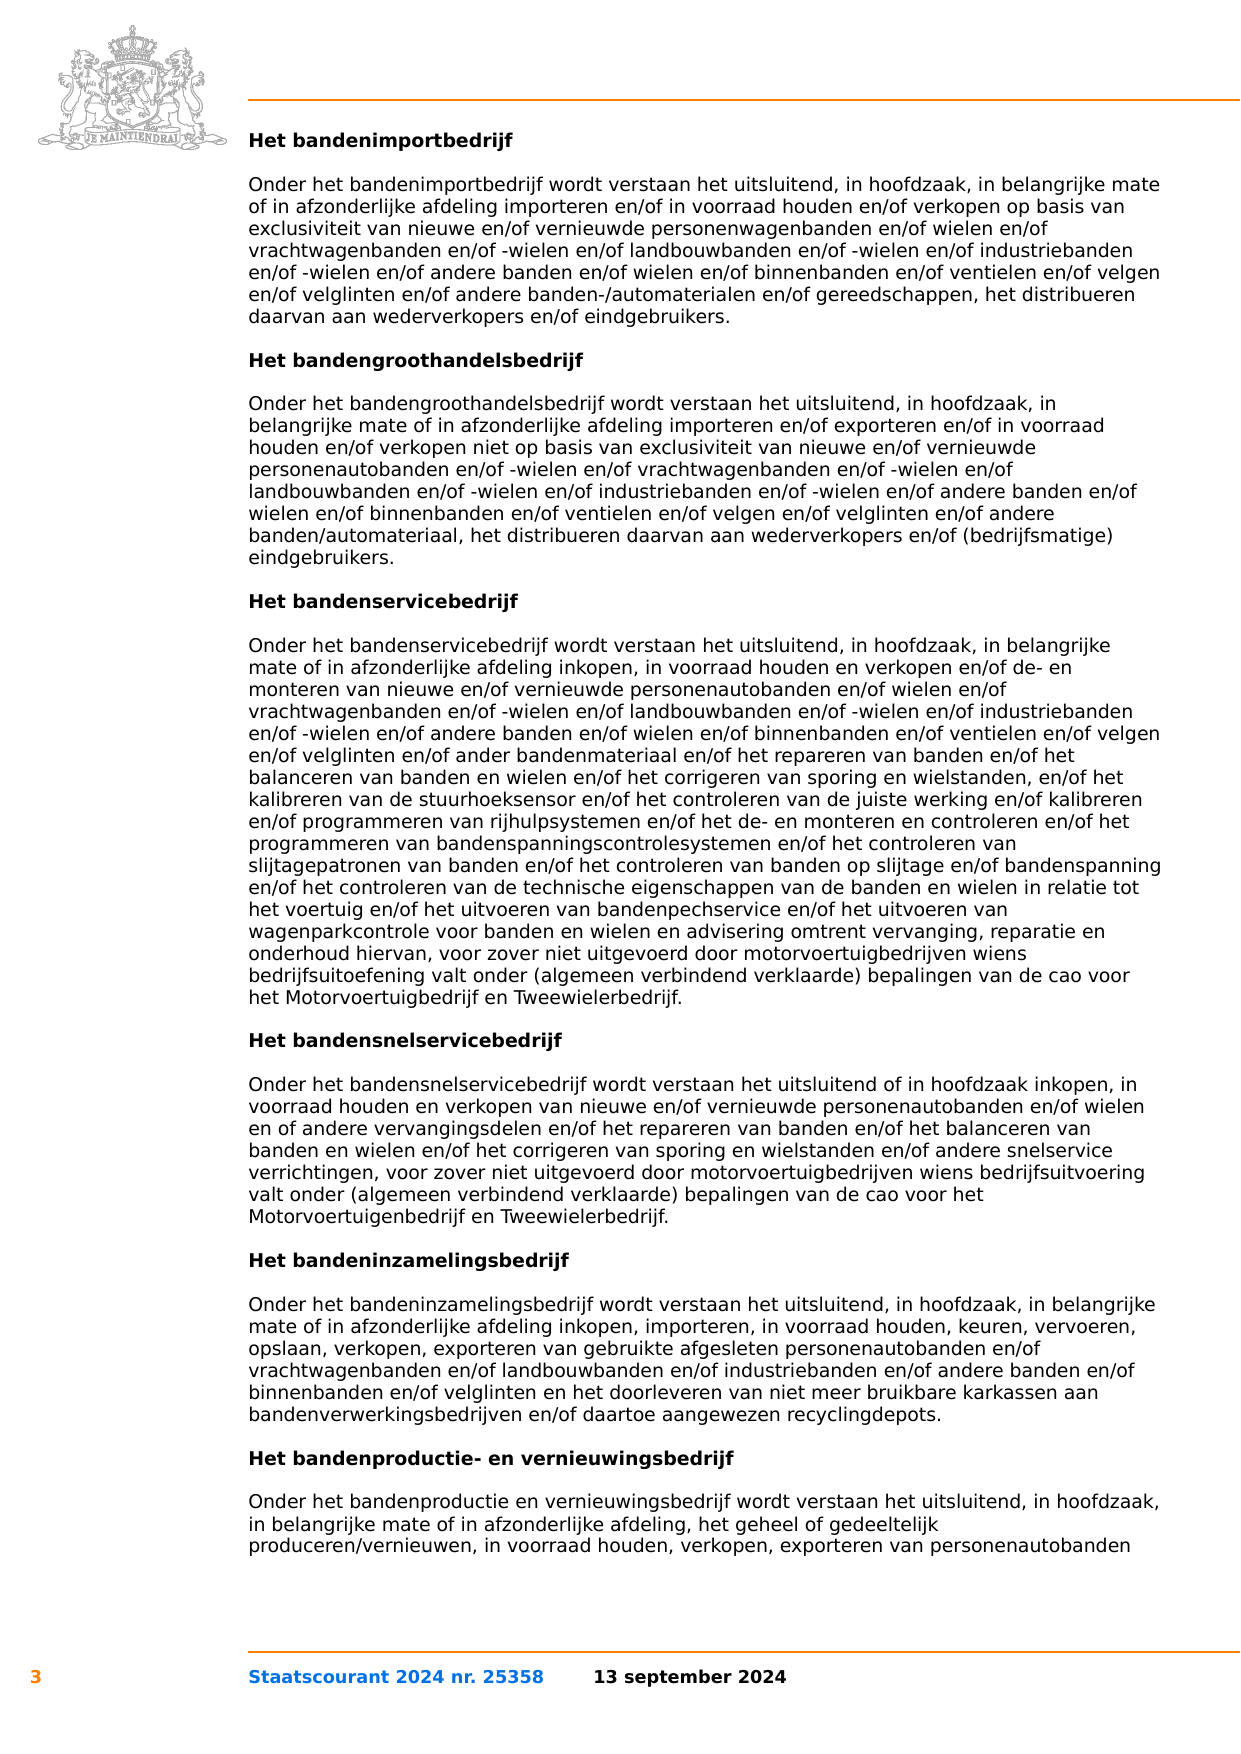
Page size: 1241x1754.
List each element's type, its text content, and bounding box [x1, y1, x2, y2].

subtitle Het bandenproductie- en vernieuwingsbedrijf [248, 1448, 1163, 1469]
text Onder het bandeninzamelingsbedrijf wordt verstaan het uitsluitend, in hoofdzaak, in belangrijke mate of in afzonderlijke afdeling inkopen, importeren, in voorraad houden, keuren, vervoeren, opslaan, verkopen, exporteren van gebruikte afgesleten personenautobanden en/of vrachtwagenbanden en/of landbouwbanden en/of industriebanden en/of andere banden en/of binnenbanden en/of velglinten en het doorleveren van niet meer bruikbare karkassen aan bandenverwerkingsbedrijven en/of daartoe aangewezen recyclingdepots. [248, 1294, 1163, 1426]
subtitle Het bandeninzamelingsbedrijf [248, 1250, 1163, 1272]
text Onder het bandenproductie en vernieuwingsbedrijf wordt verstaan het uitsluitend, in hoofdzaak, in belangrijke mate of in afzonderlijke afdeling, het geheel of gedeeltelijk produceren/vernieuwen, in voorraad houden, verkopen, exporteren van personenautobanden [248, 1491, 1163, 1557]
text Onder het bandenservicebedrijf wordt verstaan het uitsluitend, in hoofdzaak, in belangrijke mate of in afzonderlijke afdeling inkopen, in voorraad houden en verkopen en/of de- en monteren van nieuwe en/of vernieuwde personenautobanden en/of wielen en/of vrachtwagenbanden en/of -wielen en/of landbouwbanden en/of -wielen en/of industriebanden en/of -wielen en/of andere banden en/of wielen en/of binnenbanden en/of ventielen en/of velgen en/of velglinten en/of ander bandenmateriaal en/of het repareren van banden en/of het balanceren van banden en wielen en/of het corrigeren van sporing en wielstanden, en/of het kalibreren van de stuurhoeksensor en/of het controleren van de juiste werking en/of kalibreren en/of programmeren van rijhulpsystemen en/of het de- en monteren en controleren en/of het programmeren van bandenspanningscontrolesystemen en/of het controleren van slijtagepatronen van banden en/of het controleren van banden op slijtage en/of bandenspanning en/of het controleren van de technische eigenschappen van de banden en wielen in relatie tot het voertuig en/of het uitvoeren van bandenpechservice en/of het uitvoeren van wagenparkcontrole voor banden en wielen en advisering omtrent vervanging, reparatie en onderhoud hiervan, voor zover niet uitgevoerd door motorvoertuigbedrijven wiens bedrijfsuitoefening valt onder (algemeen verbindend verklaarde) bepalingen van de cao voor het Motorvoertuigbedrijf en Tweewielerbedrijf. [248, 635, 1163, 1008]
text Onder het bandenimportbedrijf wordt verstaan het uitsluitend, in hoofdzaak, in belangrijke mate of in afzonderlijke afdeling importeren en/of in voorraad houden en/of verkopen op basis van exclusiviteit van nieuwe en/of vernieuwde personenwagenbanden en/of wielen en/of vrachtwagenbanden en/of -wielen en/of landbouwbanden en/of -wielen en/of industriebanden en/of -wielen en/of andere banden en/of wielen en/of binnenbanden en/of ventielen en/of velgen en/of velglinten en/of andere banden-/automaterialen en/of gereedschappen, het distribueren daarvan aan wederverkopers en/of eindgebruikers. [248, 174, 1163, 328]
subtitle Het bandengroothandelsbedrijf [248, 349, 1163, 371]
text Onder het bandensnelservicebedrijf wordt verstaan het uitsluitend of in hoofdzaak inkopen, in voorraad houden en verkopen van nieuwe en/of vernieuwde personenautobanden en/of wielen en of andere vervangingsdelen en/of het repareren van banden en/of het balanceren van banden en wielen en/of het corrigeren van sporing en wielstanden en/of andere snelservice verrichtingen, voor zover niet uitgevoerd door motorvoertuigbedrijven wiens bedrijfsuitvoering valt onder (algemeen verbindend verklaarde) bepalingen van de cao voor het Motorvoertuigenbedrijf en Tweewielerbedrijf. [248, 1074, 1163, 1228]
subtitle Het bandensnelservicebedrijf [248, 1030, 1163, 1052]
subtitle Het bandenimportbedrijf [248, 130, 1163, 152]
subtitle Het bandenservicebedrijf [248, 591, 1163, 613]
text Onder het bandengroothandelsbedrijf wordt verstaan het uitsluitend, in hoofdzaak, in belangrijke mate of in afzonderlijke afdeling importeren en/of exporteren en/of in voorraad houden en/of verkopen niet op basis van exclusiviteit van nieuwe en/of vernieuwde personenautobanden en/of -wielen en/of vrachtwagenbanden en/of -wielen en/of landbouwbanden en/of -wielen en/of industriebanden en/of -wielen en/of andere banden en/of wielen en/of binnenbanden en/of ventielen en/of velgen en/of velglinten en/of andere banden/automateriaal, het distribueren daarvan aan wederverkopers en/of (bedrijfsmatige) eindgebruikers. [248, 393, 1163, 569]
picture [38, 25, 227, 150]
